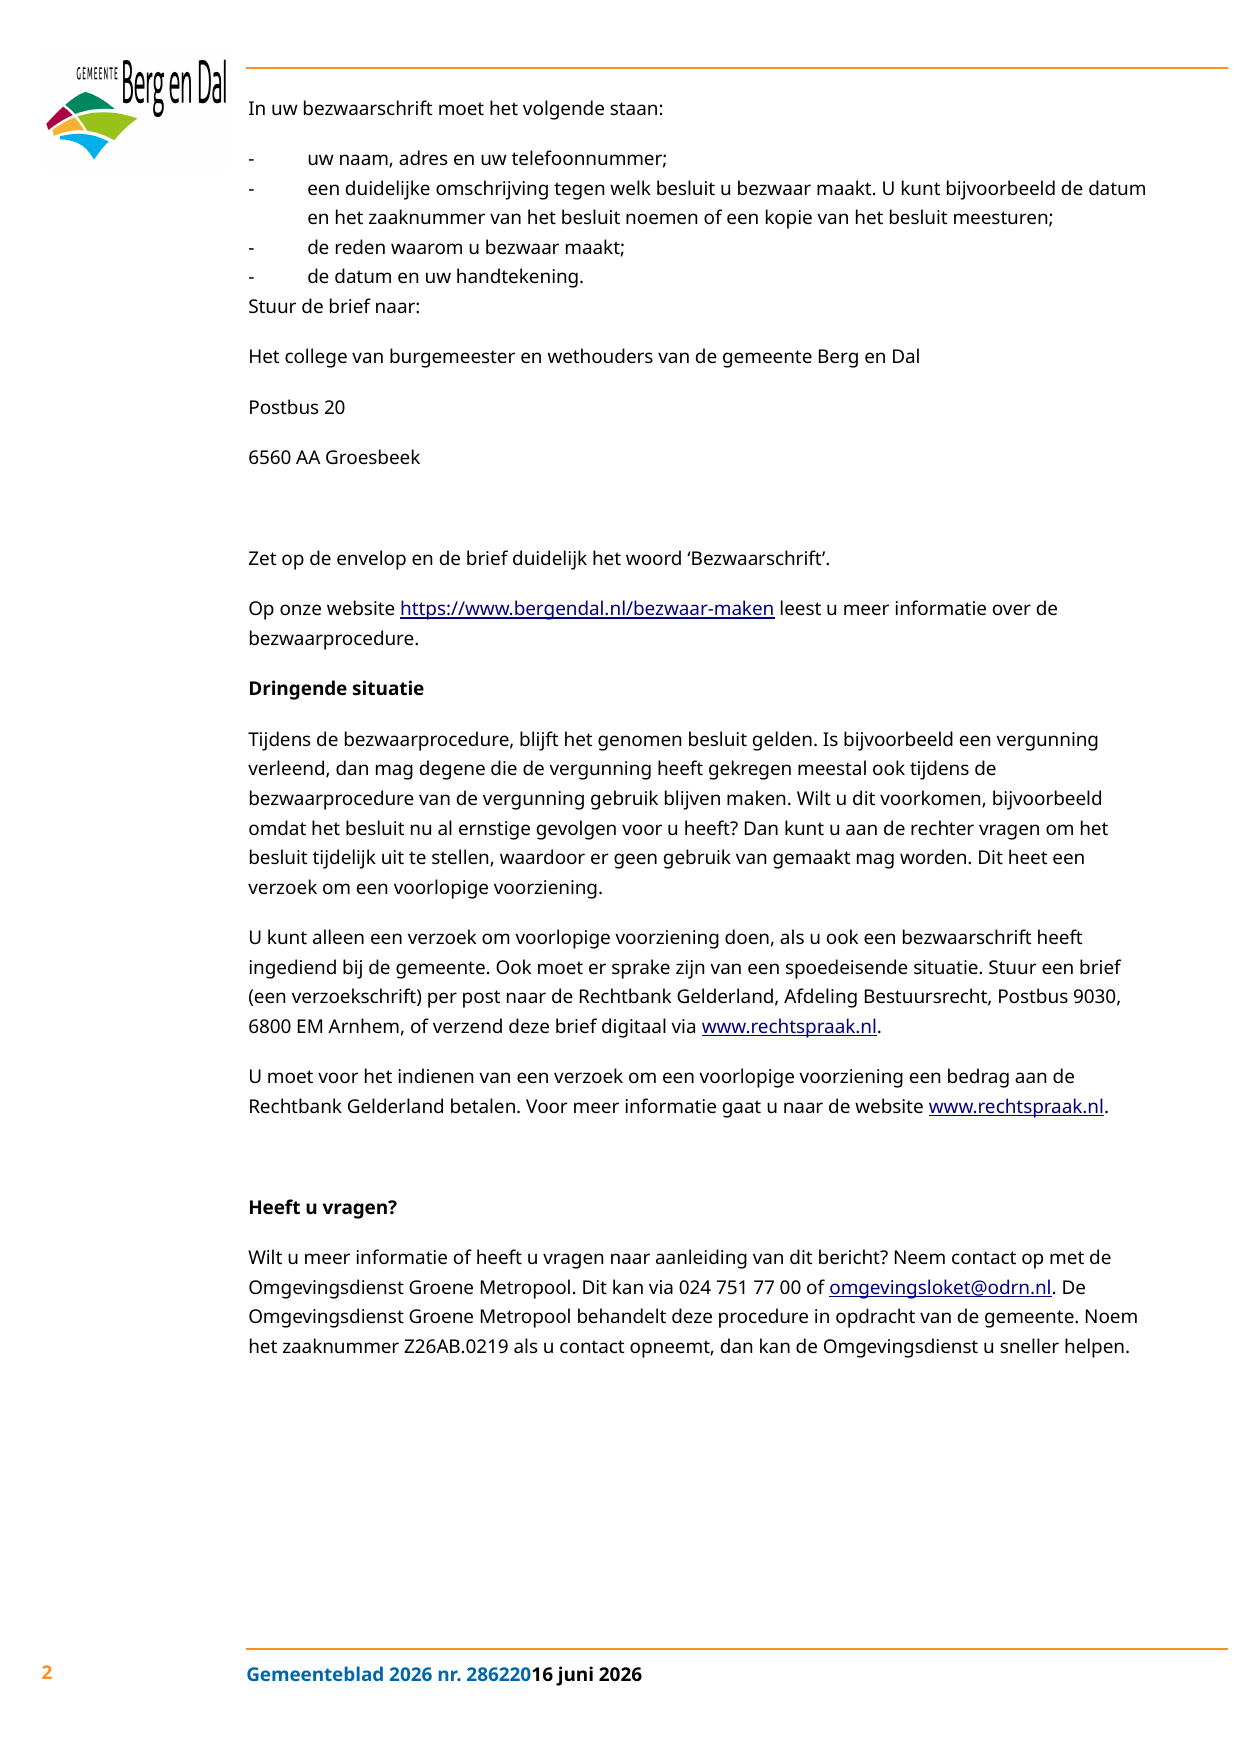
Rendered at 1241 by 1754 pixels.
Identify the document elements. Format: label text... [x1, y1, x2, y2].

list de reden waarom u bezwaar maakt; [248, 234, 1152, 260]
text Heeft u vragen? [248, 1194, 1152, 1220]
text Dringende situatie [248, 676, 1152, 701]
list uw naam, adres en uw telefoonnummer; [248, 145, 1152, 171]
picture [41, 47, 231, 172]
list de datum en uw handtekening. [248, 263, 1152, 289]
text U moet voor het indienen van een verzoek om een voorlopige voorziening een bedrag aan de Rechtbank Gelderland betalen. Voor meer informatie gaat u naar de website www.rechtspraak.nl. [248, 1063, 1152, 1119]
text Op onze website https://www.bergendal.nl/bezwaar-maken leest u meer informatie over de bezwaarprocedure. [248, 596, 1152, 651]
text Tijdens de bezwaarprocedure, blijft het genomen besluit gelden. Is bijvoorbeeld een vergunning verleend, dan mag degene die de vergunning heeft gekregen meestal ook tijdens de bezwaarprocedure van de vergunning gebruik blijven maken. Wilt u dit voorkomen, bijvoorbeeld omdat het besluit nu al ernstige gevolgen voor u heeft? Dan kunt u aan de rechter vragen om het besluit tijdelijk uit te stellen, waardoor er geen gebruik van gemaakt mag worden. Dit heet een verzoek om een voorlopige voorziening. [248, 726, 1152, 900]
text Wilt u meer informatie of heeft u vragen naar aanleiding van dit bericht? Neem contact op met de Omgevingsdienst Groene Metropool. Dit kan via 024 751 77 00 of omgevingsloket@odrn.nl. De Omgevingsdienst Groene Metropool behandelt deze procedure in opdracht van de gemeente. Noem het zaaknummer Z26AB.0219 als u contact opneemt, dan kan de Omgevingsdienst u sneller helpen. [248, 1244, 1152, 1359]
text Het college van burgemeester en wethouders van de gemeente Berg en Dal [248, 343, 1152, 369]
text Stuur de brief naar: [248, 293, 1152, 319]
text Zet op de envelop en de brief duidelijk het woord ‘Bezwaarschrift’. [248, 545, 1152, 571]
text 6560 AA Groesbeek [248, 444, 1152, 470]
text In uw bezwaarschrift moet het volgende staan: [248, 95, 1152, 121]
list een duidelijke omschrijving tegen welk besluit u bezwaar maakt. U kunt bijvoorbeeld de datum en het zaaknummer van het besluit noemen of een kopie van het besluit meesturen; [248, 175, 1152, 230]
text Postbus 20 [248, 394, 1152, 420]
text U kunt alleen een verzoek om voorlopige voorziening doen, als u ook een bezwaarschrift heeft ingediend bij de gemeente. Ook moet er sprake zijn van een spoedeisende situatie. Stuur een brief (een verzoekschrift) per post naar de Rechtbank Gelderland, Afdeling Bestuursrecht, Postbus 9030, 6800 EM Arnhem, of verzend deze brief digitaal via www.rechtspraak.nl. [248, 924, 1152, 1039]
